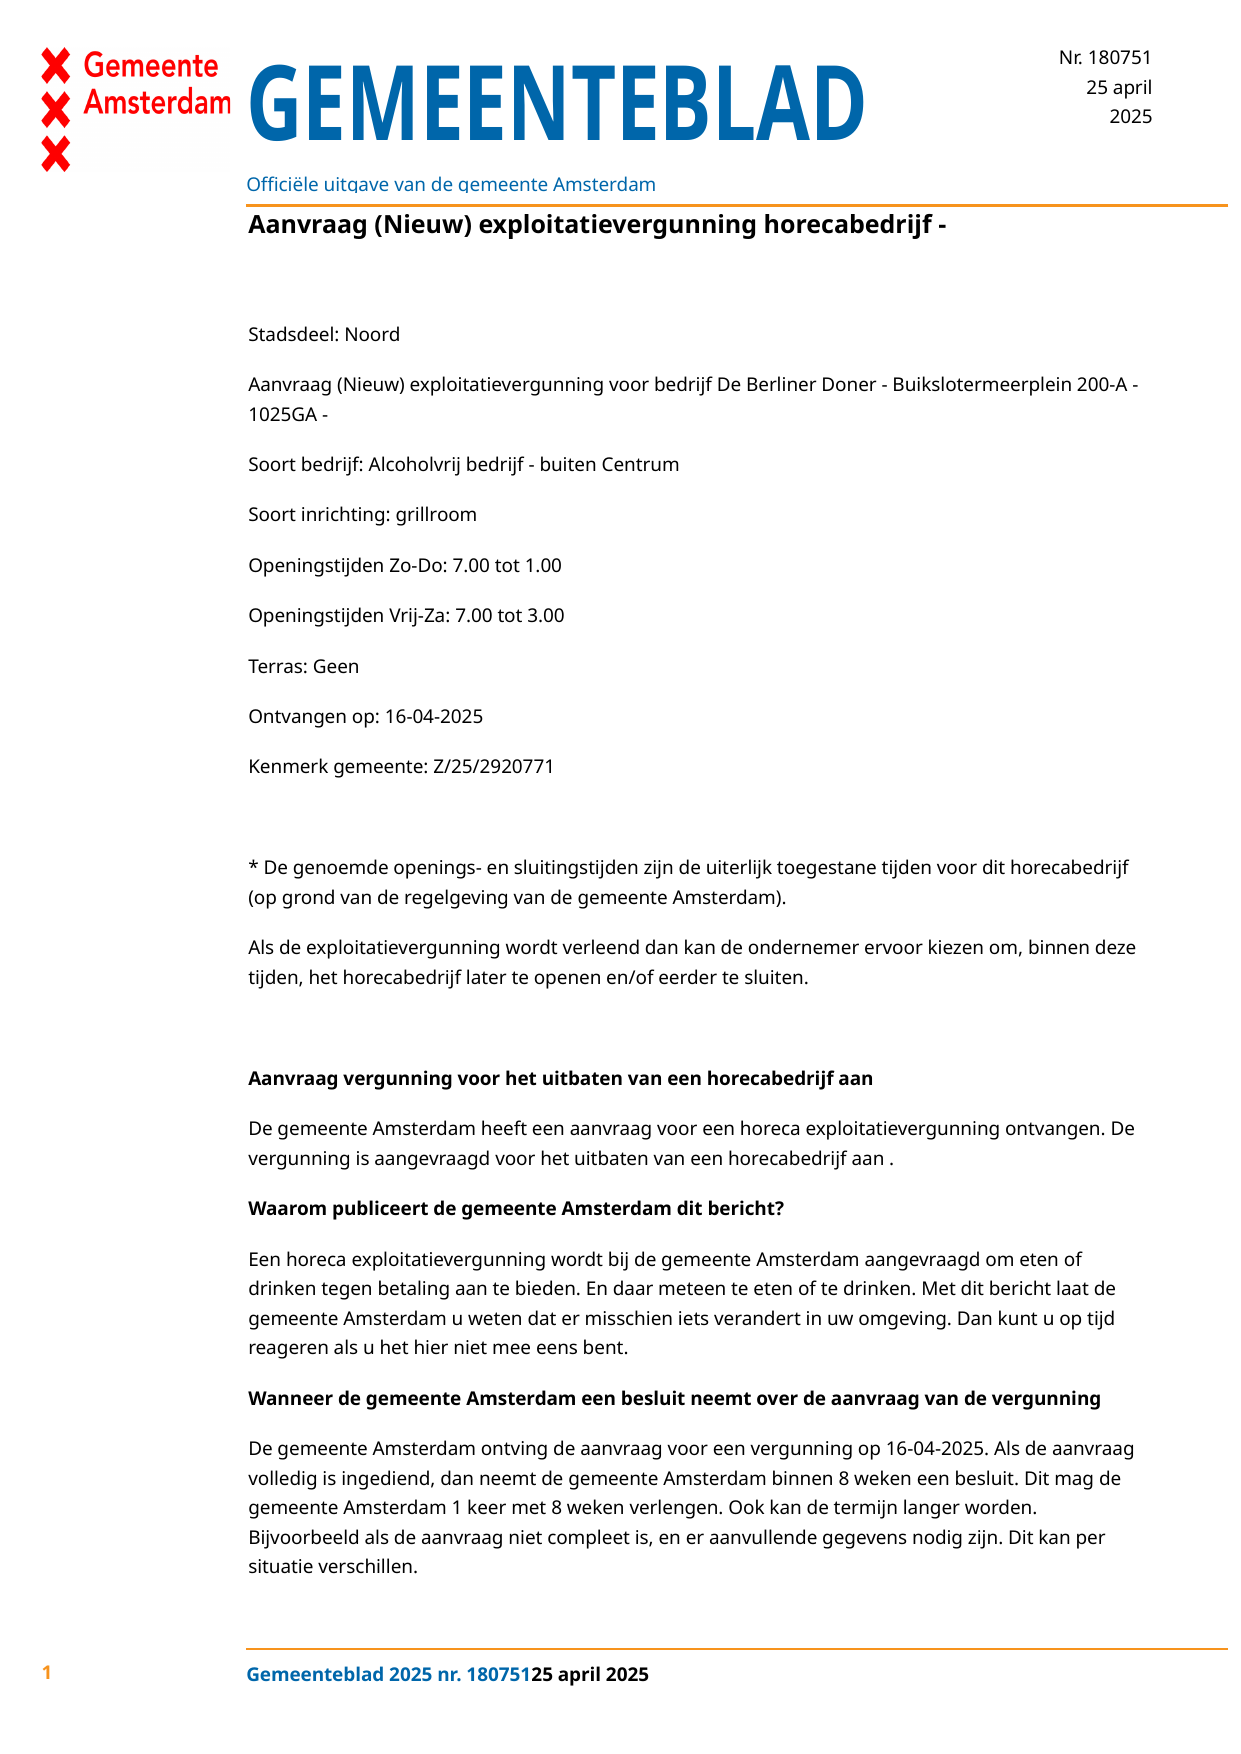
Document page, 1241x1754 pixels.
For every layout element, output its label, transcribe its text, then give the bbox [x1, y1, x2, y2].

text De gemeente Amsterdam ontving de aanvraag voor een vergunning op 16-04-2025. Als de aanvraag volledig is ingediend, dan neemt de gemeente Amsterdam binnen 8 weken een besluit. Dit mag de gemeente Amsterdam 1 keer met 8 weken verlengen. Ook kan de termijn langer worden. Bijvoorbeeld als de aanvraag niet compleet is, en er aanvullende gegevens nodig zijn. Dit kan per situatie verschillen. [248, 1435, 1152, 1579]
text Aanvraag (Nieuw) exploitatievergunning voor bedrijf De Berliner Doner - Buikslotermeerplein 200-A - 1025GA - [248, 371, 1152, 426]
text Een horeca exploitatievergunning wordt bij de gemeente Amsterdam aangevraagd om eten of drinken tegen betaling aan te bieden. En daar meteen te eten of te drinken. Met dit bericht laat de gemeente Amsterdam u weten dat er misschien iets verandert in uw omgeving. Dan kunt u op tijd reageren als u het hier niet mee eens bent. [248, 1246, 1152, 1360]
text Wanneer de gemeente Amsterdam een besluit neemt over de aanvraag van de vergunning [248, 1385, 1152, 1411]
text Openingstijden Vrij-Za: 7.00 tot 3.00 [248, 602, 1152, 628]
text Waarom publiceert de gemeente Amsterdam dit bericht? [248, 1195, 1152, 1221]
text Aanvraag (Nieuw) exploitatievergunning horecabedrijf - [248, 207, 1152, 241]
text Kenmerk gemeente: Z/25/2920771 [248, 754, 1152, 779]
picture [41, 47, 231, 172]
text Ontvangen op: 16-04-2025 [248, 703, 1152, 729]
text Stadsdeel: Noord [248, 321, 1152, 346]
text Soort inrichting: grillroom [248, 502, 1152, 527]
text Aanvraag vergunning voor het uitbaten van een horecabedrijf aan [248, 1065, 1152, 1091]
text Als de exploitatievergunning wordt verleend dan kan de ondernemer ervoor kiezen om, binnen deze tijden, het horecabedrijf later te openen en/of eerder te sluiten. [248, 934, 1152, 990]
text * De genoemde openings- en sluitingstijden zijn de uiterlijk toegestane tijden voor dit horecabedrijf (op grond van de regelgeving van de gemeente Amsterdam). [248, 854, 1152, 910]
text Openingstijden Zo-Do: 7.00 tot 1.00 [248, 552, 1152, 578]
text Terras: Geen [248, 653, 1152, 678]
text De gemeente Amsterdam heeft een aanvraag voor een horeca exploitatievergunning ontvangen. De vergunning is aangevraagd voor het uitbaten van een horecabedrijf aan . [248, 1115, 1152, 1171]
text Soort bedrijf: Alcoholvrij bedrijf - buiten Centrum [248, 451, 1152, 477]
